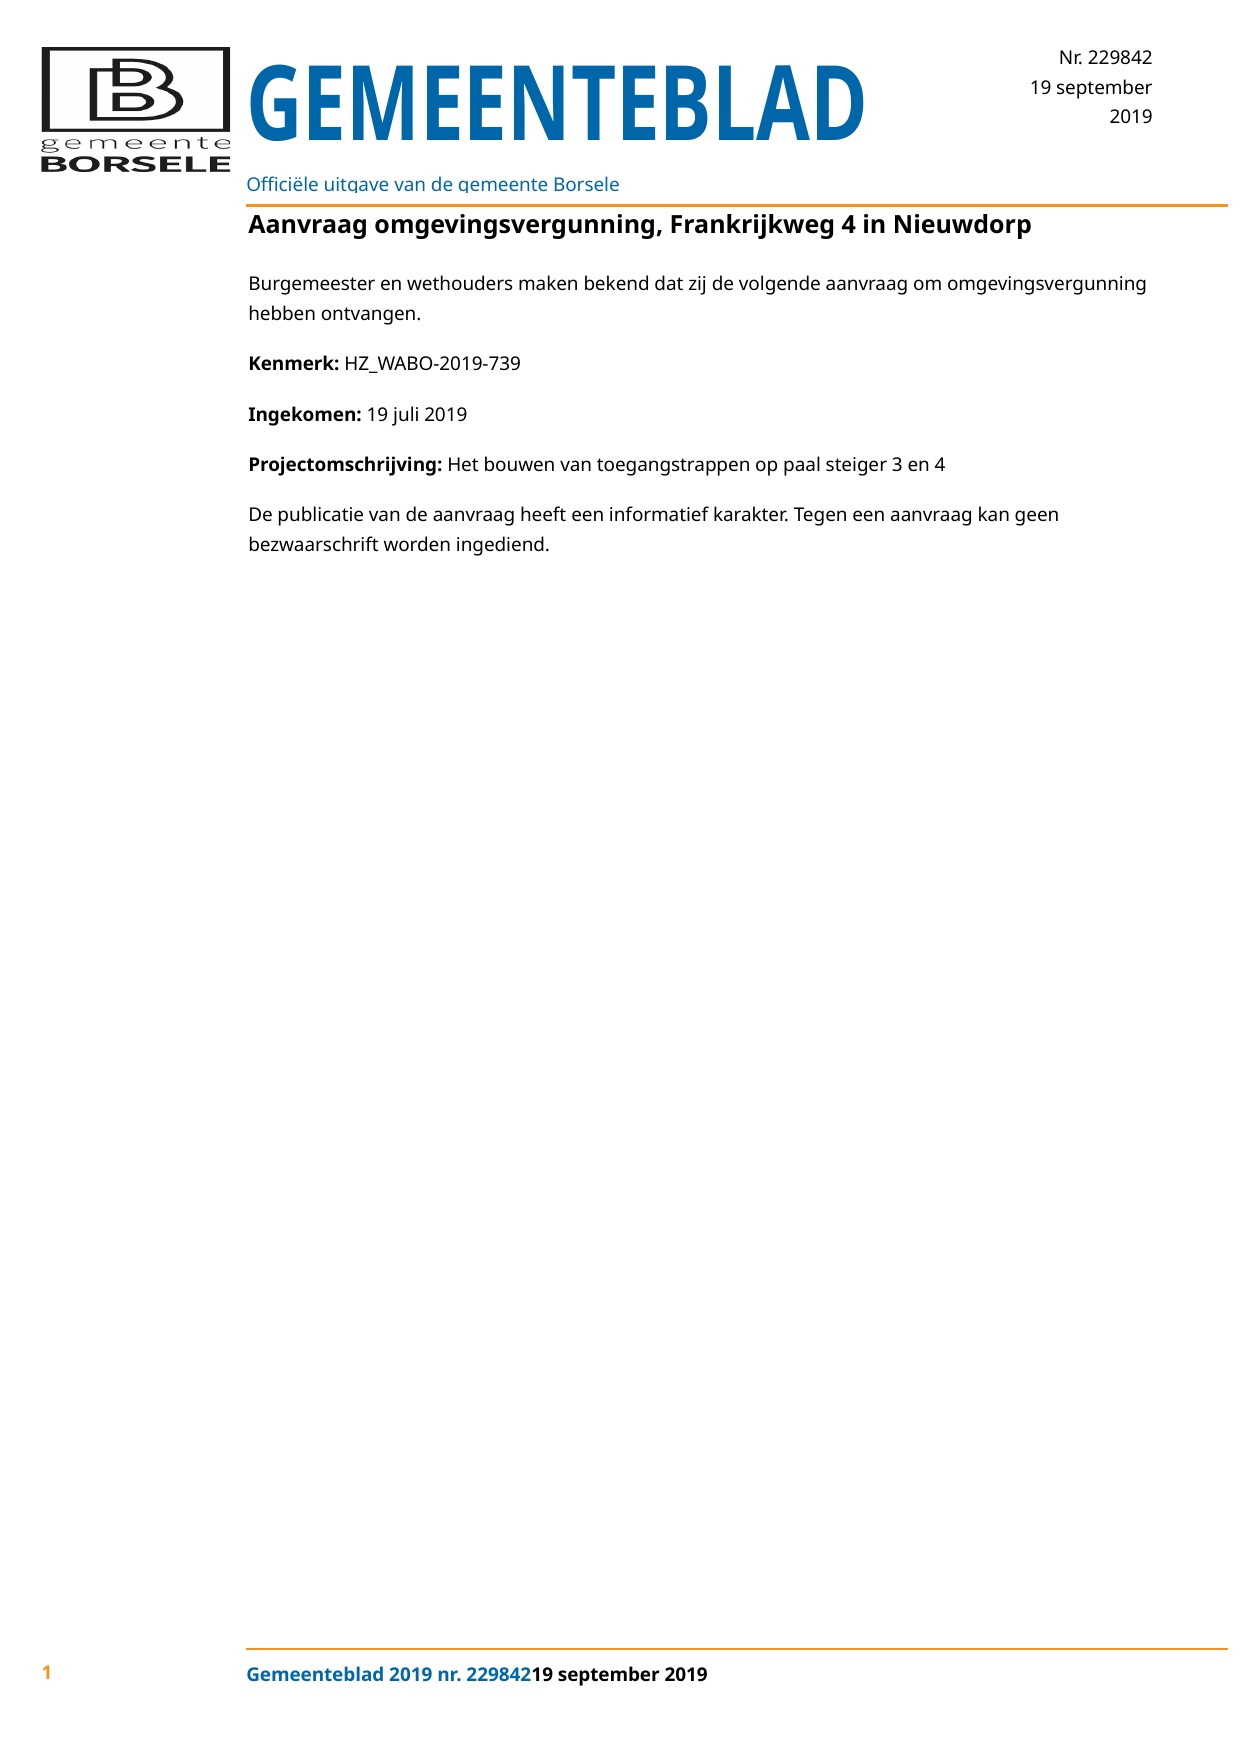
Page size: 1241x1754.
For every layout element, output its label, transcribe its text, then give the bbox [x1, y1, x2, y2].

text Ingekomen: 19 juli 2019 [248, 401, 1152, 426]
text Aanvraag omgevingsvergunning, Frankrijkweg 4 in Nieuwdorp [248, 207, 1152, 241]
text Burgemeester en wethouders maken bekend dat zij de volgende aanvraag om omgevingsvergunning hebben ontvangen. [248, 270, 1152, 326]
text Kenmerk: HZ_WABO-2019-739 [248, 350, 1152, 376]
text Projectomschrijving: Het bouwen van toegangstrappen op paal steiger 3 en 4 [248, 451, 1152, 477]
picture [41, 47, 231, 172]
text De publicatie van de aanvraag heeft een informatief karakter. Tegen een aanvraag kan geen bezwaarschrift worden ingediend. [248, 502, 1152, 557]
